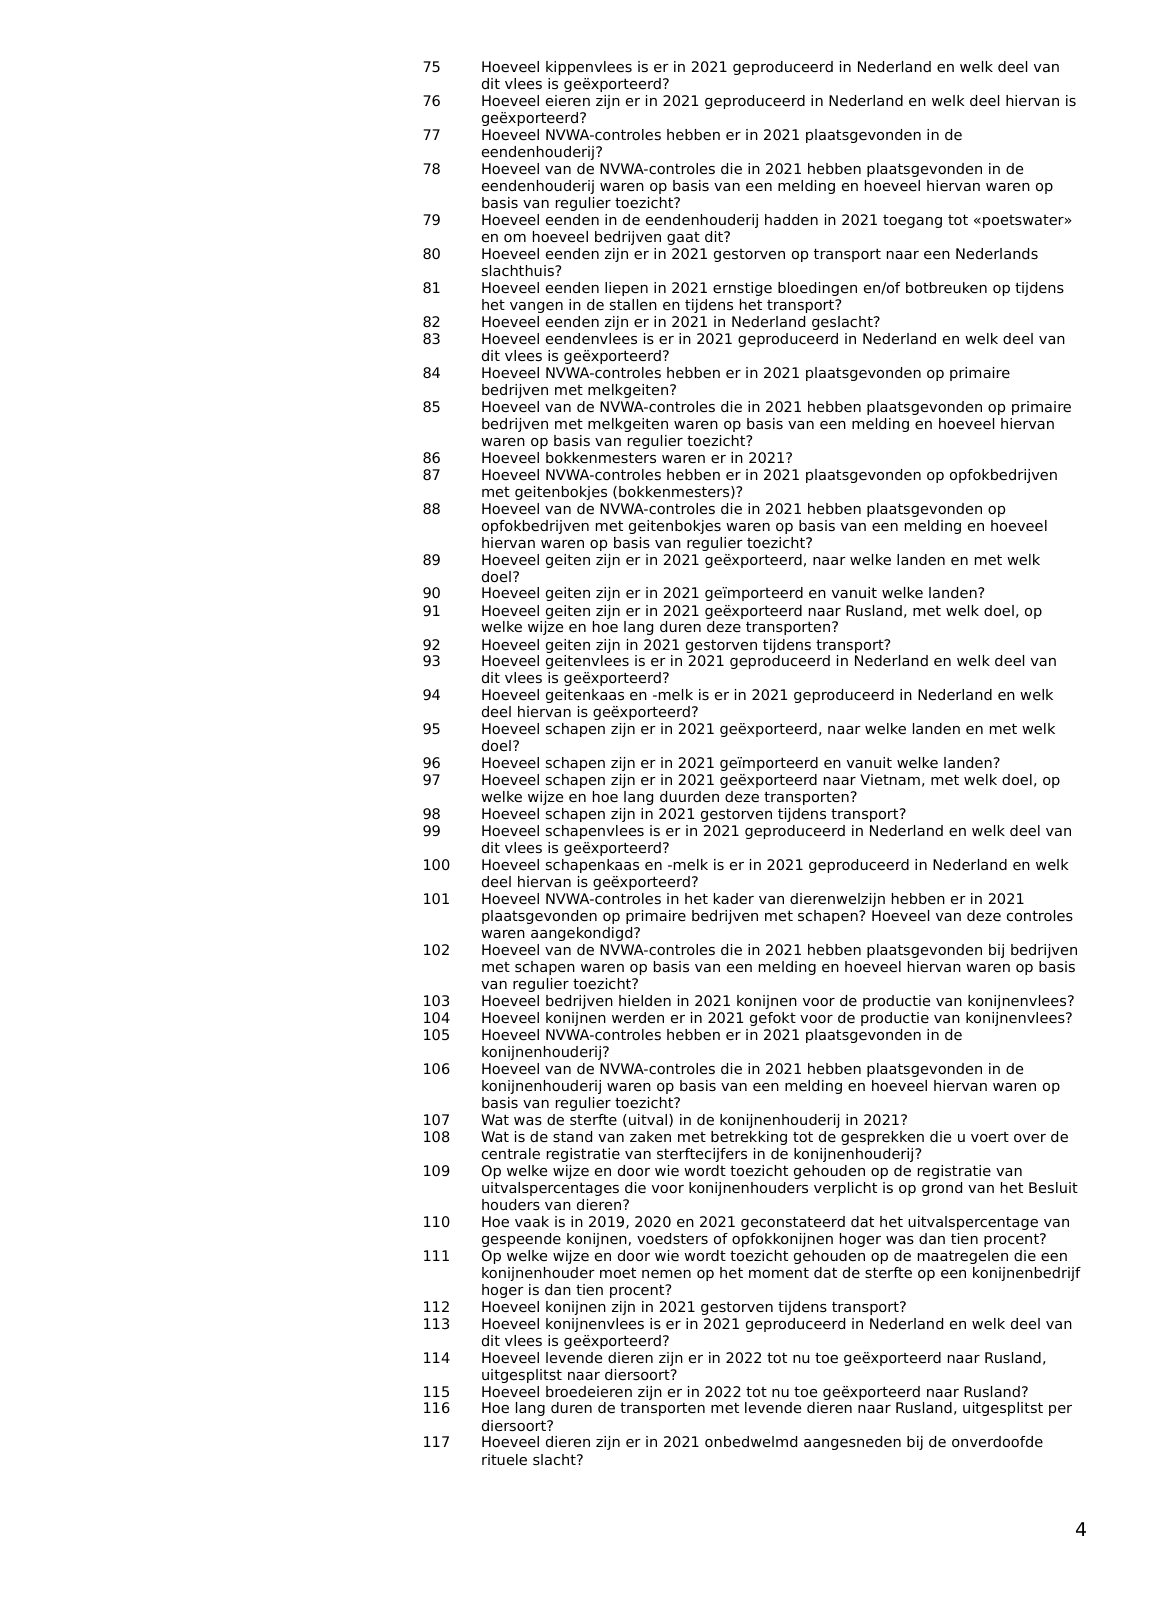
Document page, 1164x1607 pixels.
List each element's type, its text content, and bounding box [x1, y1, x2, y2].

table_cell 103 [422, 993, 475, 1010]
table_cell Hoeveel konijnen werden er in 2021 gefokt voor de productie van konijnenvlees? [475, 1010, 1087, 1027]
table_cell Hoeveel geiten zijn in 2021 gestorven tijdens transport? [475, 636, 1087, 653]
table_cell 88 [422, 501, 475, 551]
table_cell 97 [422, 772, 475, 806]
table_cell 95 [422, 721, 475, 755]
table_cell Hoeveel geiten zijn er in 2021 geïmporteerd en vanuit welke landen? [475, 585, 1087, 602]
table_cell Hoeveel schapen zijn er in 2021 geïmporteerd en vanuit welke landen? [475, 755, 1087, 772]
table_cell Hoeveel van de NVWA-controles die in 2021 hebben plaatsgevonden in de eendenhouderij waren op basis van een melding en hoeveel hiervan waren op basis van regulier toezicht? [475, 161, 1087, 212]
table_cell 89 [422, 551, 475, 585]
table_cell 93 [422, 653, 475, 687]
table_cell 86 [422, 450, 475, 467]
table_cell Hoeveel NVWA-controles in het kader van dierenwelzijn hebben er in 2021 plaatsgevonden op primaire bedrijven met schapen? Hoeveel van deze controles waren aangekondigd? [475, 891, 1087, 942]
table_cell Wat was de sterfte (uitval) in de konijnenhouderij in 2021? [475, 1112, 1087, 1129]
table_cell Hoeveel eenden zijn er in 2021 in Nederland geslacht? [475, 314, 1087, 331]
table_cell Op welke wijze en door wie wordt toezicht gehouden op de registratie van uitvalspercentages die voor konijnenhouders verplicht is op grond van het Besluit houders van dieren? [475, 1163, 1087, 1214]
table_cell 114 [422, 1350, 475, 1383]
table_cell 102 [422, 942, 475, 993]
table_cell Hoeveel eenden liepen in 2021 ernstige bloedingen en/of botbreuken op tijdens het vangen in de stallen en tijdens het transport? [475, 280, 1087, 314]
table_cell 110 [422, 1214, 475, 1248]
table_cell 79 [422, 212, 475, 246]
table_cell Hoeveel eendenvlees is er in 2021 geproduceerd in Nederland en welk deel van dit vlees is geëxporteerd? [475, 331, 1087, 365]
table_cell Hoeveel NVWA-controles hebben er in 2021 plaatsgevonden op primaire bedrijven met melkgeiten? [475, 365, 1087, 399]
table_cell Hoeveel schapenvlees is er in 2021 geproduceerd in Nederland en welk deel van dit vlees is geëxporteerd? [475, 823, 1087, 857]
table_cell 108 [422, 1129, 475, 1163]
table_cell 85 [422, 399, 475, 449]
table_cell Hoeveel bokkenmesters waren er in 2021? [475, 450, 1087, 467]
table_cell 96 [422, 755, 475, 772]
table_cell Hoeveel bedrijven hielden in 2021 konijnen voor de productie van konijnenvlees? [475, 993, 1087, 1010]
table_cell Hoeveel konijnen zijn in 2021 gestorven tijdens transport? [475, 1299, 1087, 1316]
table_cell Hoe vaak is in 2019, 2020 en 2021 geconstateerd dat het uitvalspercentage van gespeende konijnen, voedsters of opfokkonijnen hoger was dan tien procent? [475, 1214, 1087, 1248]
table_cell Hoeveel schapen zijn in 2021 gestorven tijdens transport? [475, 806, 1087, 823]
table_cell Hoeveel van de NVWA-controles die in 2021 hebben plaatsgevonden op primaire bedrijven met melkgeiten waren op basis van een melding en hoeveel hiervan waren op basis van regulier toezicht? [475, 399, 1087, 449]
table_cell Hoeveel broedeieren zijn er in 2022 tot nu toe geëxporteerd naar Rusland? [475, 1384, 1087, 1400]
table_cell 109 [422, 1163, 475, 1214]
table_cell 106 [422, 1061, 475, 1112]
table_cell Hoeveel eieren zijn er in 2021 geproduceerd in Nederland en welk deel hiervan is geëxporteerd? [475, 93, 1087, 127]
table_cell 87 [422, 467, 475, 501]
table_cell 111 [422, 1248, 475, 1298]
table_cell 84 [422, 365, 475, 399]
table_cell 90 [422, 585, 475, 602]
table_cell Hoeveel NVWA-controles hebben er in 2021 plaatsgevonden op opfokbedrijven met geitenbokjes (bokkenmesters)? [475, 467, 1087, 501]
table_cell Hoeveel dieren zijn er in 2021 onbedwelmd aangesneden bij de onverdoofde rituele slacht? [475, 1434, 1087, 1468]
table_cell 92 [422, 636, 475, 653]
table_cell 83 [422, 331, 475, 365]
table_cell Hoeveel schapenkaas en -melk is er in 2021 geproduceerd in Nederland en welk deel hiervan is geëxporteerd? [475, 857, 1087, 891]
table_cell 101 [422, 891, 475, 942]
table_cell 116 [422, 1400, 475, 1434]
table_cell 100 [422, 857, 475, 891]
table_cell 112 [422, 1299, 475, 1316]
table_cell Hoeveel eenden in de eendenhouderij hadden in 2021 toegang tot «poetswater» en om hoeveel bedrijven gaat dit? [475, 212, 1087, 246]
table_cell 80 [422, 246, 475, 280]
table_cell 105 [422, 1027, 475, 1061]
table_cell Hoeveel schapen zijn er in 2021 geëxporteerd naar Vietnam, met welk doel, op welke wijze en hoe lang duurden deze transporten? [475, 772, 1087, 806]
table_cell Hoe lang duren de transporten met levende dieren naar Rusland, uitgesplitst per diersoort? [475, 1400, 1087, 1434]
table_cell 94 [422, 687, 475, 721]
table_cell Op welke wijze en door wie wordt toezicht gehouden op de maatregelen die een konijnenhouder moet nemen op het moment dat de sterfte op een konijnenbedrijf hoger is dan tien procent? [475, 1248, 1087, 1298]
table_cell Hoeveel geitenvlees is er in 2021 geproduceerd in Nederland en welk deel van dit vlees is geëxporteerd? [475, 653, 1087, 687]
table_cell 76 [422, 93, 475, 127]
table_cell 107 [422, 1112, 475, 1129]
table_cell 99 [422, 823, 475, 857]
table_cell Hoeveel geiten zijn er in 2021 geëxporteerd, naar welke landen en met welk doel? [475, 551, 1087, 585]
table_cell 113 [422, 1316, 475, 1349]
table_cell Hoeveel van de NVWA-controles die in 2021 hebben plaatsgevonden op opfokbedrijven met geitenbokjes waren op basis van een melding en hoeveel hiervan waren op basis van regulier toezicht? [475, 501, 1087, 551]
table_cell Hoeveel geitenkaas en -melk is er in 2021 geproduceerd in Nederland en welk deel hiervan is geëxporteerd? [475, 687, 1087, 721]
table_cell Hoeveel konijnenvlees is er in 2021 geproduceerd in Nederland en welk deel van dit vlees is geëxporteerd? [475, 1316, 1087, 1349]
table_cell 115 [422, 1384, 475, 1400]
table_cell Hoeveel NVWA-controles hebben er in 2021 plaatsgevonden in de eendenhouderij? [475, 127, 1087, 161]
table_cell Hoeveel van de NVWA-controles die in 2021 hebben plaatsgevonden bij bedrijven met schapen waren op basis van een melding en hoeveel hiervan waren op basis van regulier toezicht? [475, 942, 1087, 993]
table_cell 77 [422, 127, 475, 161]
table_cell Hoeveel van de NVWA-controles die in 2021 hebben plaatsgevonden in de konijnenhouderij waren op basis van een melding en hoeveel hiervan waren op basis van regulier toezicht? [475, 1061, 1087, 1112]
table_cell 75 [422, 59, 475, 93]
table_cell Hoeveel NVWA-controles hebben er in 2021 plaatsgevonden in de konijnenhouderij? [475, 1027, 1087, 1061]
table_cell 82 [422, 314, 475, 331]
table_cell Hoeveel schapen zijn er in 2021 geëxporteerd, naar welke landen en met welk doel? [475, 721, 1087, 755]
table_cell Hoeveel eenden zijn er in 2021 gestorven op transport naar een Nederlands slachthuis? [475, 246, 1087, 280]
table_cell 78 [422, 161, 475, 212]
table_cell Hoeveel kippenvlees is er in 2021 geproduceerd in Nederland en welk deel van dit vlees is geëxporteerd? [475, 59, 1087, 93]
table_cell 104 [422, 1010, 475, 1027]
table_cell Hoeveel geiten zijn er in 2021 geëxporteerd naar Rusland, met welk doel, op welke wijze en hoe lang duren deze transporten? [475, 603, 1087, 636]
table_cell Hoeveel levende dieren zijn er in 2022 tot nu toe geëxporteerd naar Rusland, uitgesplitst naar diersoort? [475, 1350, 1087, 1383]
table_cell 98 [422, 806, 475, 823]
table_cell Wat is de stand van zaken met betrekking tot de gesprekken die u voert over de centrale registratie van sterftecijfers in de konijnenhouderij? [475, 1129, 1087, 1163]
table_cell 117 [422, 1434, 475, 1468]
table_cell 91 [422, 603, 475, 636]
table_cell 81 [422, 280, 475, 314]
